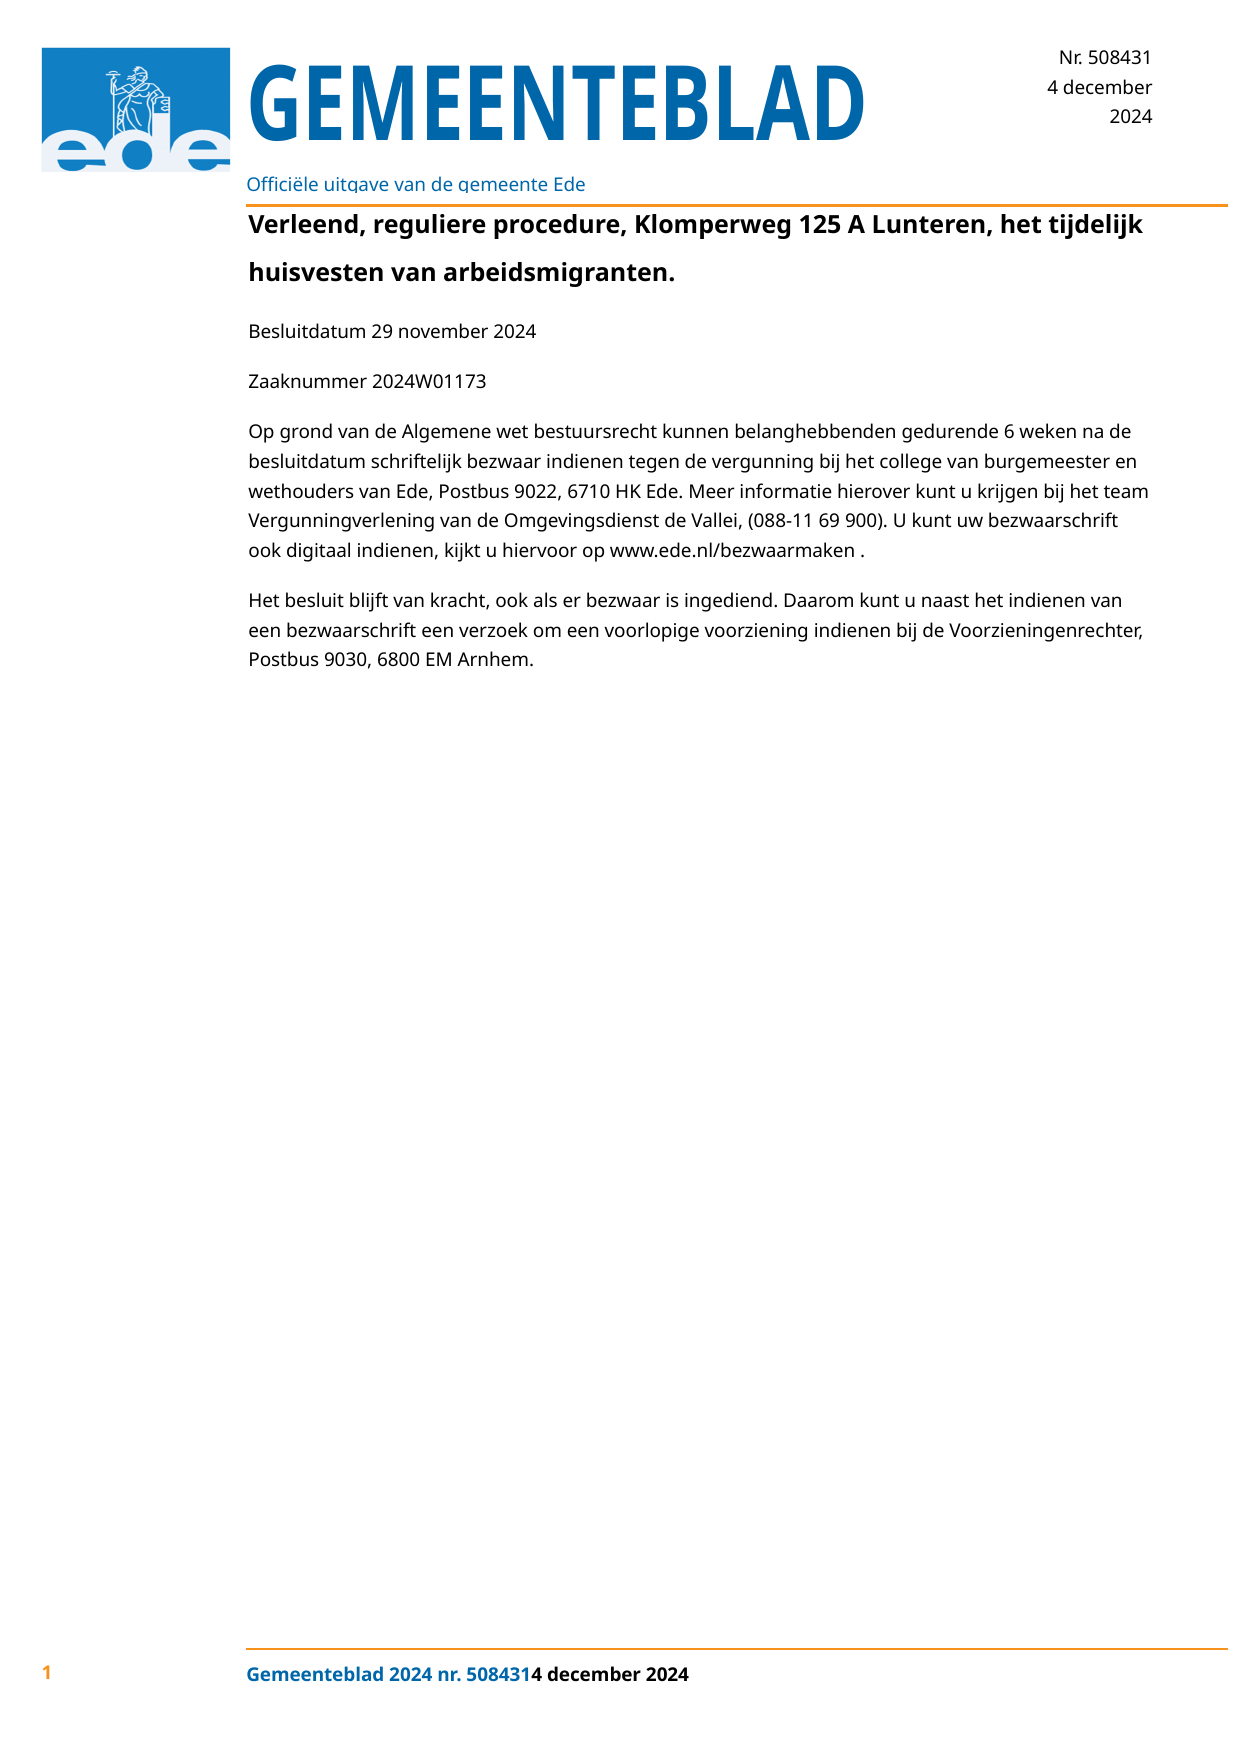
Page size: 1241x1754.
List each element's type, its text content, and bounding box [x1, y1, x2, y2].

text Besluitdatum 29 november 2024 [248, 318, 1152, 344]
text Verleend, reguliere procedure, Klomperweg 125 A Lunteren, het tijdelijk huisvesten van arbeidsmigranten. [248, 207, 1152, 288]
text Op grond van de Algemene wet bestuursrecht kunnen belanghebbenden gedurende 6 weken na de besluitdatum schriftelijk bezwaar indienen tegen de vergunning bij het college van burgemeester en wethouders van Ede, Postbus 9022, 6710 HK Ede. Meer informatie hierover kunt u krijgen bij het team Vergunningverlening van de Omgevingsdienst de Vallei, (088-11 69 900). U kunt uw bezwaarschrift ook digitaal indienen, kijkt u hiervoor op www.ede.nl/bezwaarmaken . [248, 419, 1152, 563]
picture [41, 47, 231, 172]
text Het besluit blijft van kracht, ook als er bezwaar is ingediend. Daarom kunt u naast het indienen van een bezwaarschrift een verzoek om een voorlopige voorziening indienen bij de Voorzieningenrechter, Postbus 9030, 6800 EM Arnhem. [248, 587, 1152, 672]
text Zaaknummer 2024W01173 [248, 368, 1152, 394]
